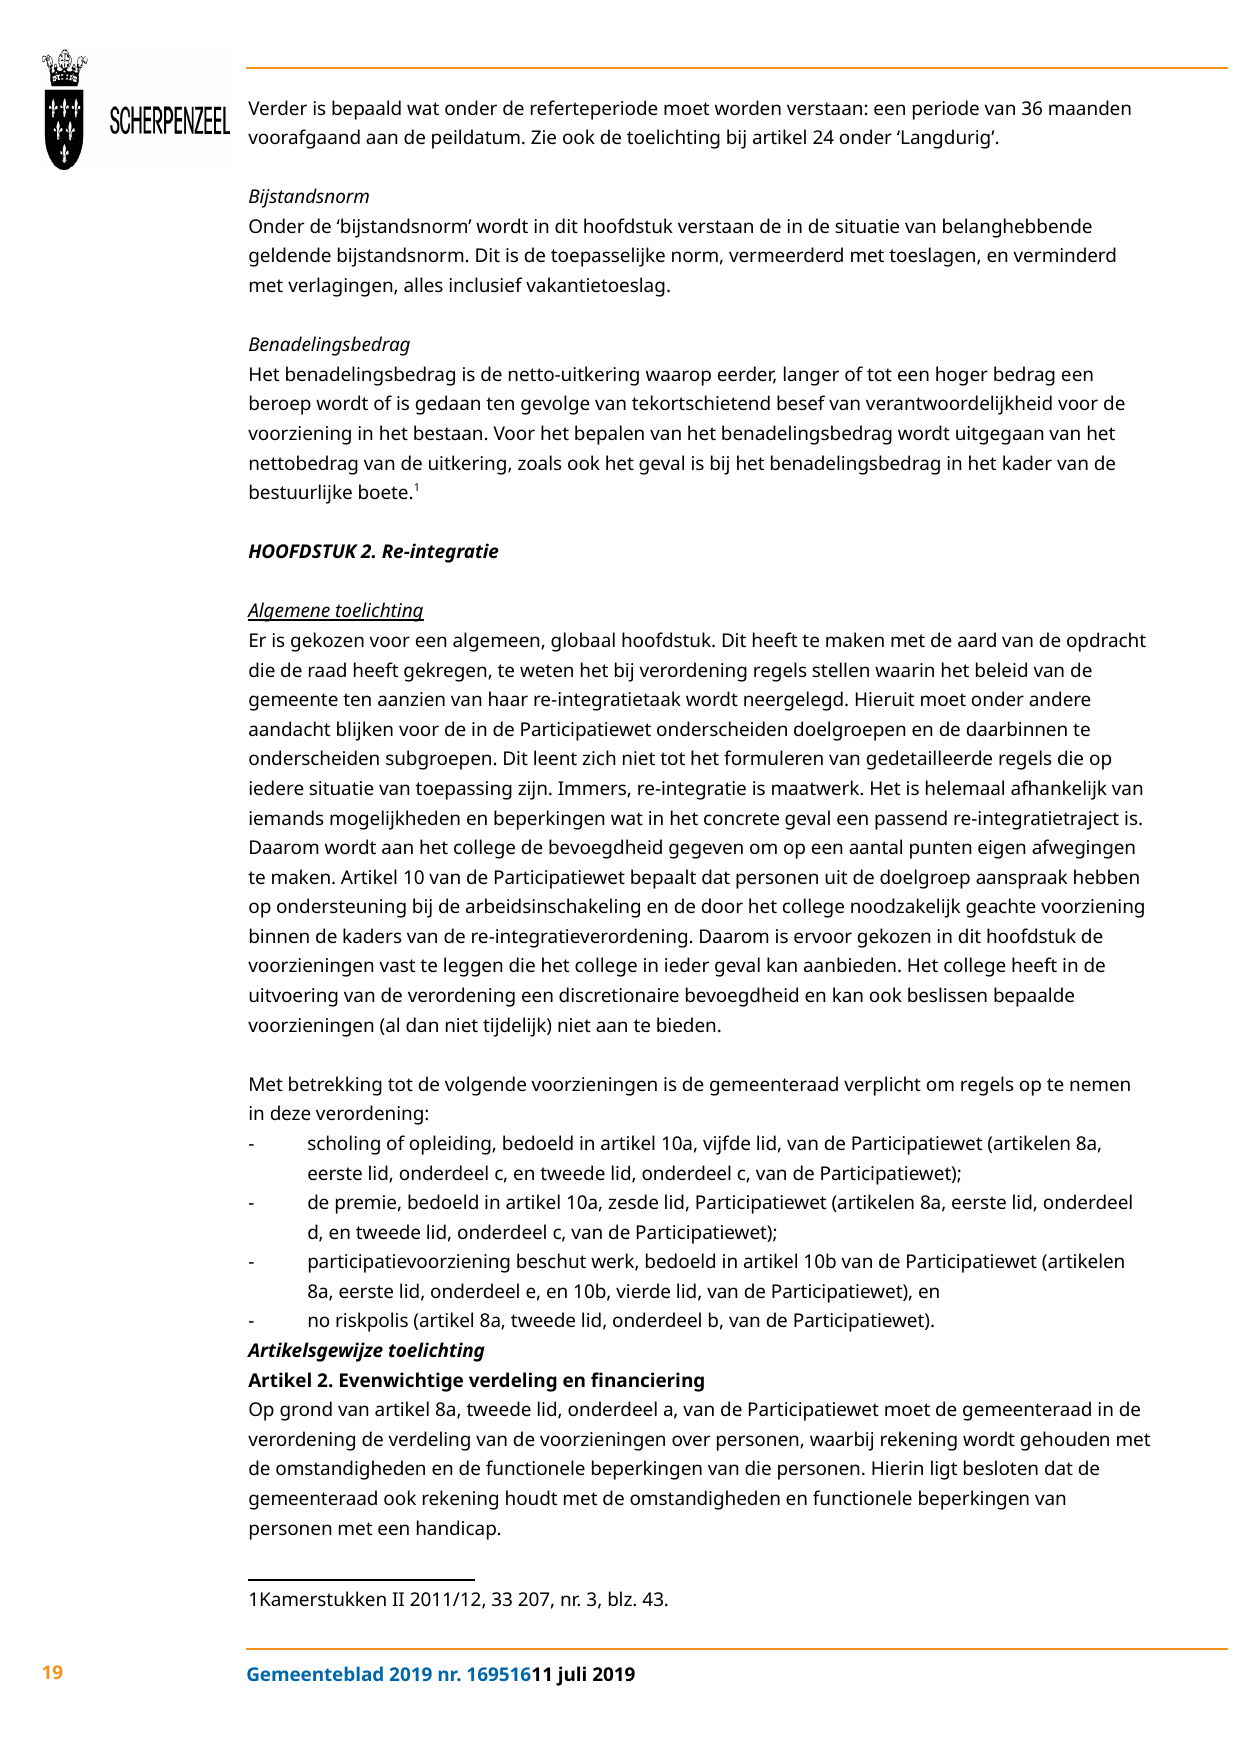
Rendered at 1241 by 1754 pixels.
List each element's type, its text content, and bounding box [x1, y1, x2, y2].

list no riskpolis (artikel 8a, tweede lid, onderdeel b, van de Participatiewet). [248, 1308, 1152, 1333]
text Algemene toelichting [248, 598, 1152, 623]
text Benadelingsbedrag [248, 331, 1152, 357]
text Met betrekking tot de volgende voorzieningen is de gemeenteraad verplicht om regels op te nemen in deze verordening: [248, 1071, 1152, 1126]
text Onder de ‘bijstandsnorm’ wordt in dit hoofdstuk verstaan de in de situatie van belanghebbende geldende bijstandsnorm. Dit is de toepasselijke norm, vermeerderd met toeslagen, en verminderd met verlagingen, alles inclusief vakantietoeslag. [248, 213, 1152, 298]
text Verder is bepaald wat onder de referteperiode moet worden verstaan: een periode van 36 maanden voorafgaand aan de peildatum. Zie ook de toelichting bij artikel 24 onder ‘Langdurig’. [248, 95, 1152, 150]
text Artikelsgewijze toelichting [248, 1337, 1152, 1363]
text Bijstandsnorm [248, 183, 1152, 209]
list de premie, bedoeld in artikel 10a, zesde lid, Participatiewet (artikelen 8a, eerste lid, onderdeel d, en tweede lid, onderdeel c, van de Participatiewet); [248, 1189, 1152, 1245]
picture [41, 47, 231, 172]
text Op grond van artikel 8a, tweede lid, onderdeel a, van de Participatiewet moet de gemeenteraad in de verordening de verdeling van de voorzieningen over personen, waarbij rekening wordt gehouden met de omstandigheden en de functionele beperkingen van die personen. Hierin ligt besloten dat de gemeenteraad ook rekening houdt met de omstandigheden en functionele beperkingen van personen met een handicap. [248, 1396, 1152, 1541]
text HOOFDSTUK 2. Re-integratie [248, 538, 1152, 564]
text Artikel 2. Evenwichtige verdeling en financiering [248, 1367, 1152, 1393]
text Er is gekozen voor een algemeen, globaal hoofdstuk. Dit heeft te maken met de aard van de opdracht die de raad heeft gekregen, te weten het bij verordening regels stellen waarin het beleid van de gemeente ten aanzien van haar re-integratietaak wordt neergelegd. Hieruit moet onder andere aandacht blijken voor de in de Participatiewet onderscheiden doelgroepen en de daarbinnen te onderscheiden subgroepen. Dit leent zich niet tot het formuleren van gedetailleerde regels die op iedere situatie van toepassing zijn. Immers, re-integratie is maatwerk. Het is helemaal afhankelijk van iemands mogelijkheden en beperkingen wat in het concrete geval een passend re-integratietraject is. Daarom wordt aan het college de bevoegdheid gegeven om op een aantal punten eigen afwegingen te maken. Artikel 10 van de Participatiewet bepaalt dat personen uit de doelgroep aanspraak hebben op ondersteuning bij de arbeidsinschakeling en de door het college noodzakelijk geachte voorziening binnen de kaders van de re-integratieverordening. Daarom is ervoor gekozen in dit hoofdstuk de voorzieningen vast te leggen die het college in ieder geval kan aanbieden. Het college heeft in de uitvoering van de verordening een discretionaire bevoegdheid en kan ook beslissen bepaalde voorzieningen (al dan niet tijdelijk) niet aan te bieden. [248, 627, 1152, 1038]
text Kamerstukken II 2011/12, 33 207, nr. 3, blz. 43. [248, 1586, 1152, 1612]
text Het benadelingsbedrag is de netto-uitkering waarop eerder, langer of tot een hoger bedrag een beroep wordt of is gedaan ten gevolge van tekortschietend besef van verantwoordelijkheid voor de voorziening in het bestaan. Voor het bepalen van het benadelingsbedrag wordt uitgegaan van het nettobedrag van de uitkering, zoals ook het geval is bij het benadelingsbedrag in het kader van de bestuurlijke boete. [248, 361, 1152, 505]
list participatievoorziening beschut werk, bedoeld in artikel 10b van de Participatiewet (artikelen 8a, eerste lid, onderdeel e, en 10b, vierde lid, van de Participatiewet), en [248, 1248, 1152, 1304]
list scholing of opleiding, bedoeld in artikel 10a, vijfde lid, van de Participatiewet (artikelen 8a, eerste lid, onderdeel c, en tweede lid, onderdeel c, van de Participatiewet); [248, 1130, 1152, 1186]
